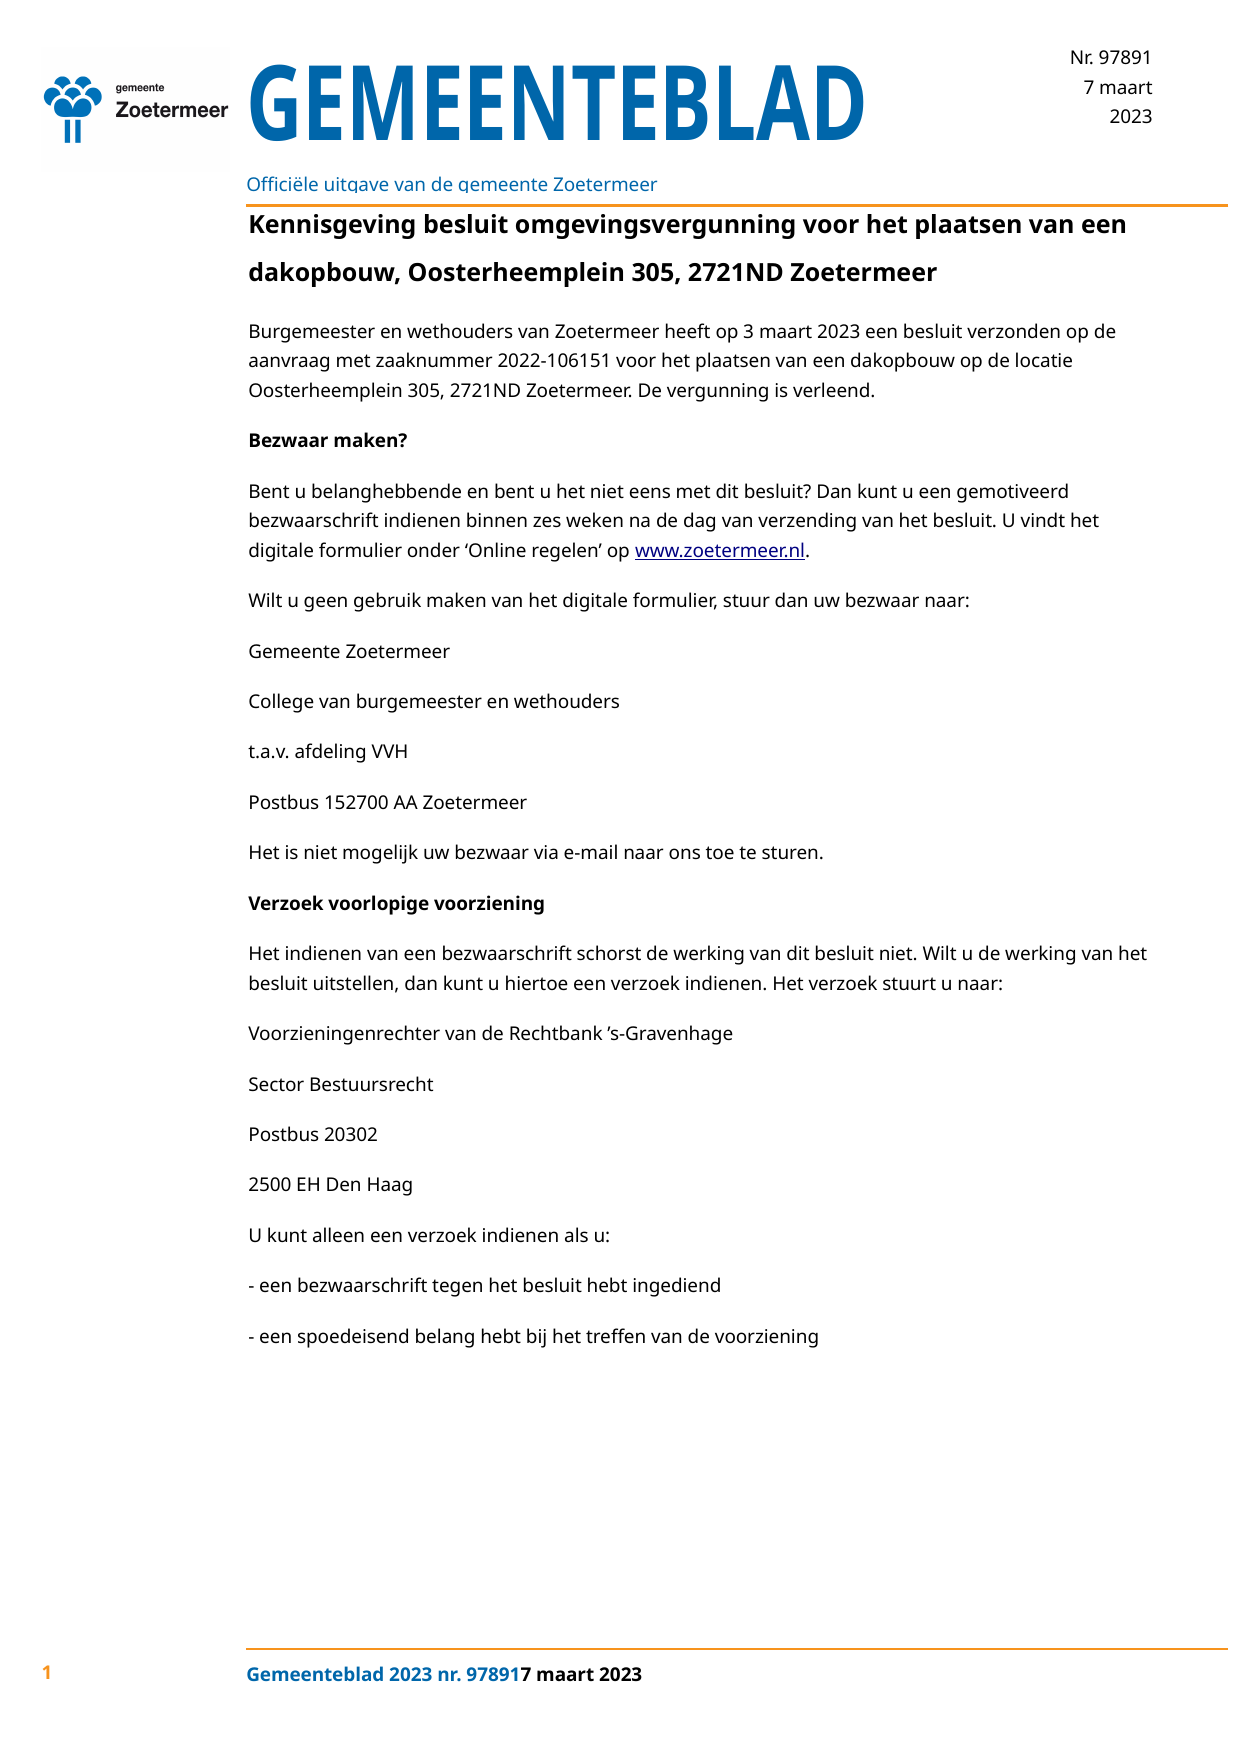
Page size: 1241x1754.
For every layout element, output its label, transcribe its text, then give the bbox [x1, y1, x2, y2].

text Het indienen van een bezwaarschrift schorst de werking van dit besluit niet. Wilt u de werking van het besluit uitstellen, dan kunt u hiertoe een verzoek indienen. Het verzoek stuurt u naar: [248, 940, 1152, 996]
text Bent u belanghebbende en bent u het niet eens met dit besluit? Dan kunt u een gemotiveerd bezwaarschrift indienen binnen zes weken na de dag van verzending van het besluit. U vindt het digitale formulier onder ‘Online regelen’ op www.zoetermeer.nl. [248, 478, 1152, 563]
text - een spoedeisend belang hebt bij het treffen van de voorziening [248, 1323, 1152, 1349]
text College van burgemeester en wethouders [248, 688, 1152, 714]
text Kennisgeving besluit omgevingsvergunning voor het plaatsen van een dakopbouw, Oosterheemplein 305, 2721ND Zoetermeer [248, 207, 1152, 288]
text Voorzieningenrechter van de Rechtbank ’s-Gravenhage [248, 1020, 1152, 1046]
text Bezwaar maken? [248, 427, 1152, 453]
text Verzoek voorlopige voorziening [248, 890, 1152, 916]
text 2500 EH Den Haag [248, 1172, 1152, 1197]
text t.a.v. afdeling VVH [248, 739, 1152, 764]
text U kunt alleen een verzoek indienen als u: [248, 1222, 1152, 1248]
text Postbus 20302 [248, 1121, 1152, 1147]
text Burgemeester en wethouders van Zoetermeer heeft op 3 maart 2023 een besluit verzonden op de aanvraag met zaaknummer 2022-106151 voor het plaatsen van een dakopbouw op de locatie Oosterheemplein 305, 2721ND Zoetermeer. De vergunning is verleend. [248, 318, 1152, 403]
text - een bezwaarschrift tegen het besluit hebt ingediend [248, 1272, 1152, 1298]
text Het is niet mogelijk uw bezwaar via e-mail naar ons toe te sturen. [248, 839, 1152, 865]
text Wilt u geen gebruik maken van het digitale formulier, stuur dan uw bezwaar naar: [248, 587, 1152, 613]
text Gemeente Zoetermeer [248, 638, 1152, 664]
text Postbus 152700 AA Zoetermeer [248, 789, 1152, 815]
text Sector Bestuursrecht [248, 1071, 1152, 1097]
picture [41, 47, 231, 172]
